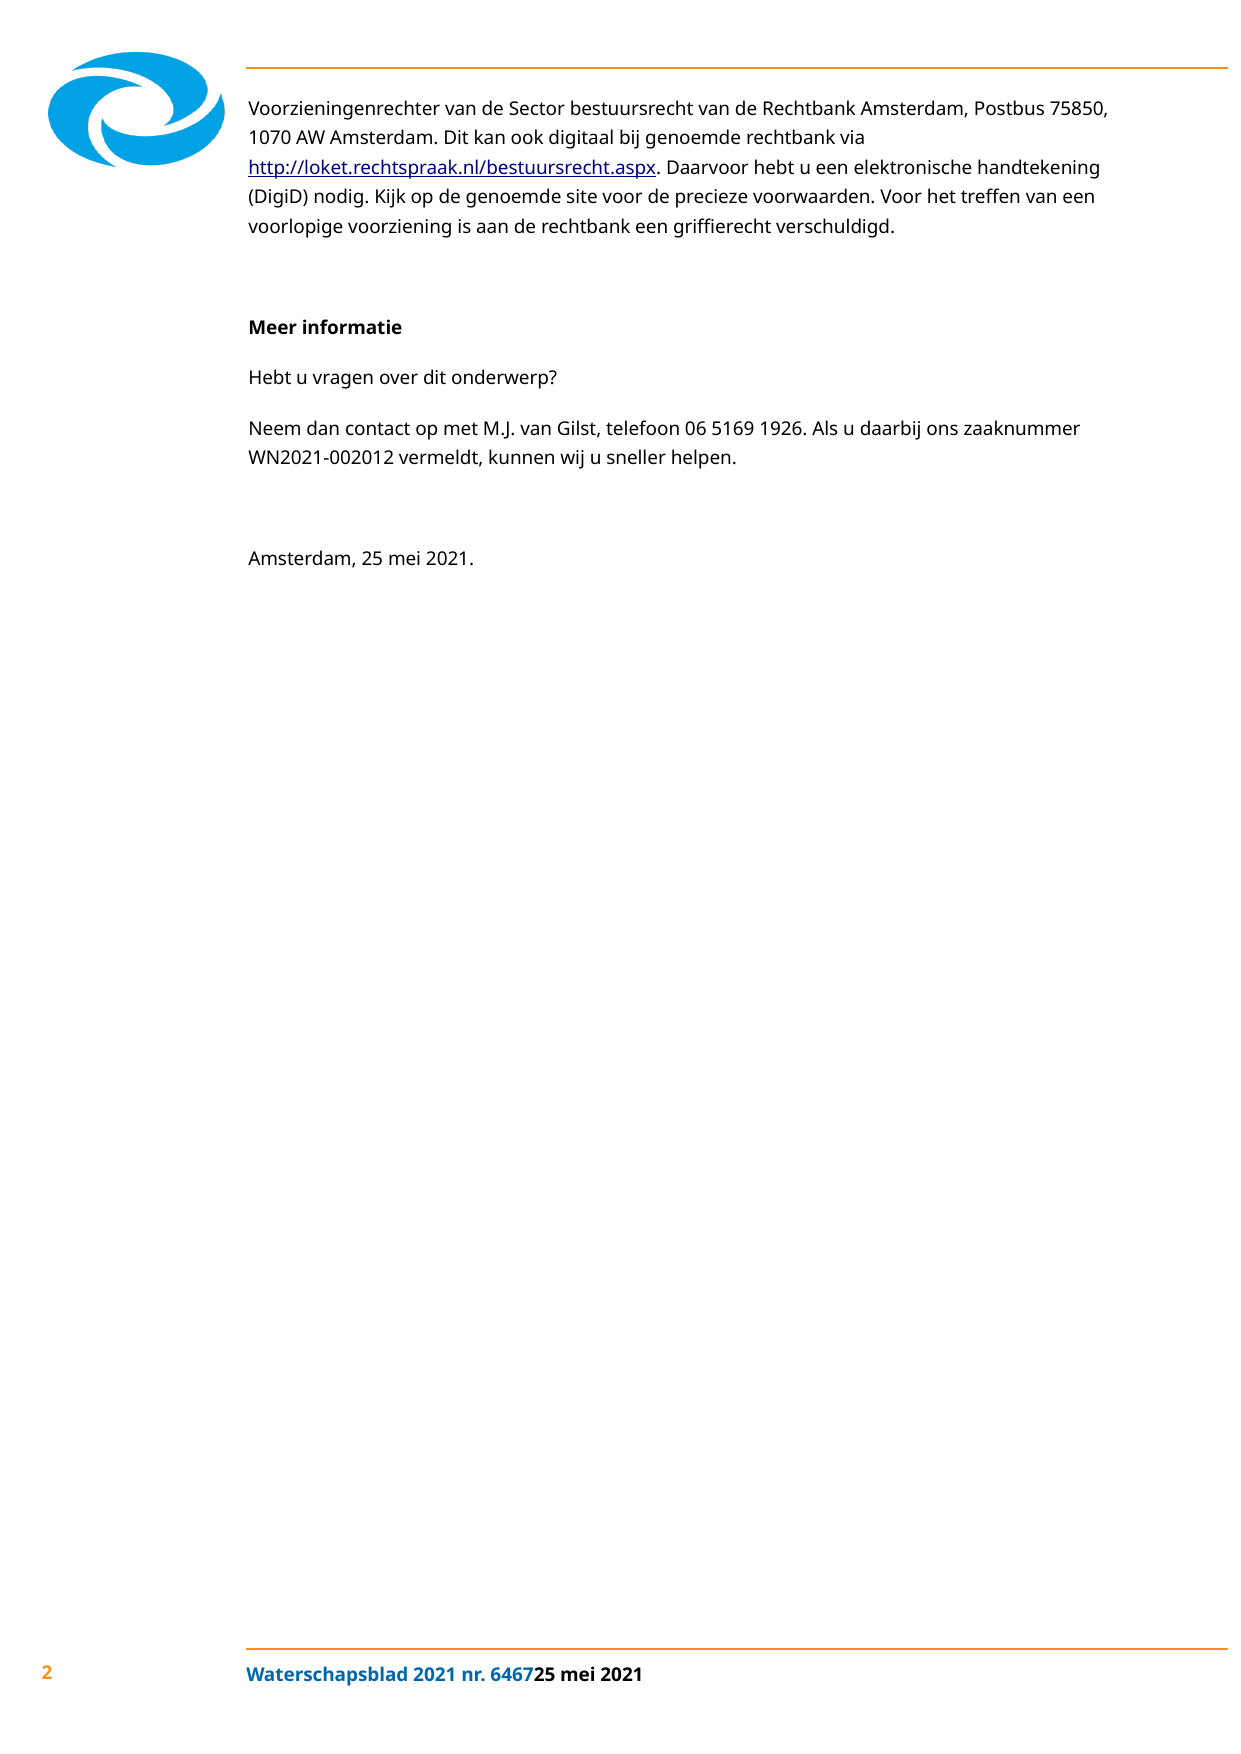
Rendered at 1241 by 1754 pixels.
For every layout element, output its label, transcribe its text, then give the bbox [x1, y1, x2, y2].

picture [41, 47, 231, 172]
text Hebt u vragen over dit onderwerp? [248, 364, 1152, 390]
text Meer informatie [248, 314, 1152, 340]
text Neem dan contact op met M.J. van Gilst, telefoon 06 5169 1926. Als u daarbij ons zaaknummer WN2021-002012 vermeldt, kunnen wij u sneller helpen. [248, 415, 1152, 470]
text Amsterdam, 25 mei 2021. [248, 545, 1152, 571]
text Voorzieningenrechter van de Sector bestuursrecht van de Rechtbank Amsterdam, Postbus 75850, 1070 AW Amsterdam. Dit kan ook digitaal bij genoemde rechtbank via http://loket.rechtspraak.nl/bestuursrecht.aspx. Daarvoor hebt u een elektronische handtekening (DigiD) nodig. Kijk op de genoemde site voor de precieze voorwaarden. Voor het treffen van een voorlopige voorziening is aan de rechtbank een griffierecht verschuldigd. [248, 95, 1152, 239]
